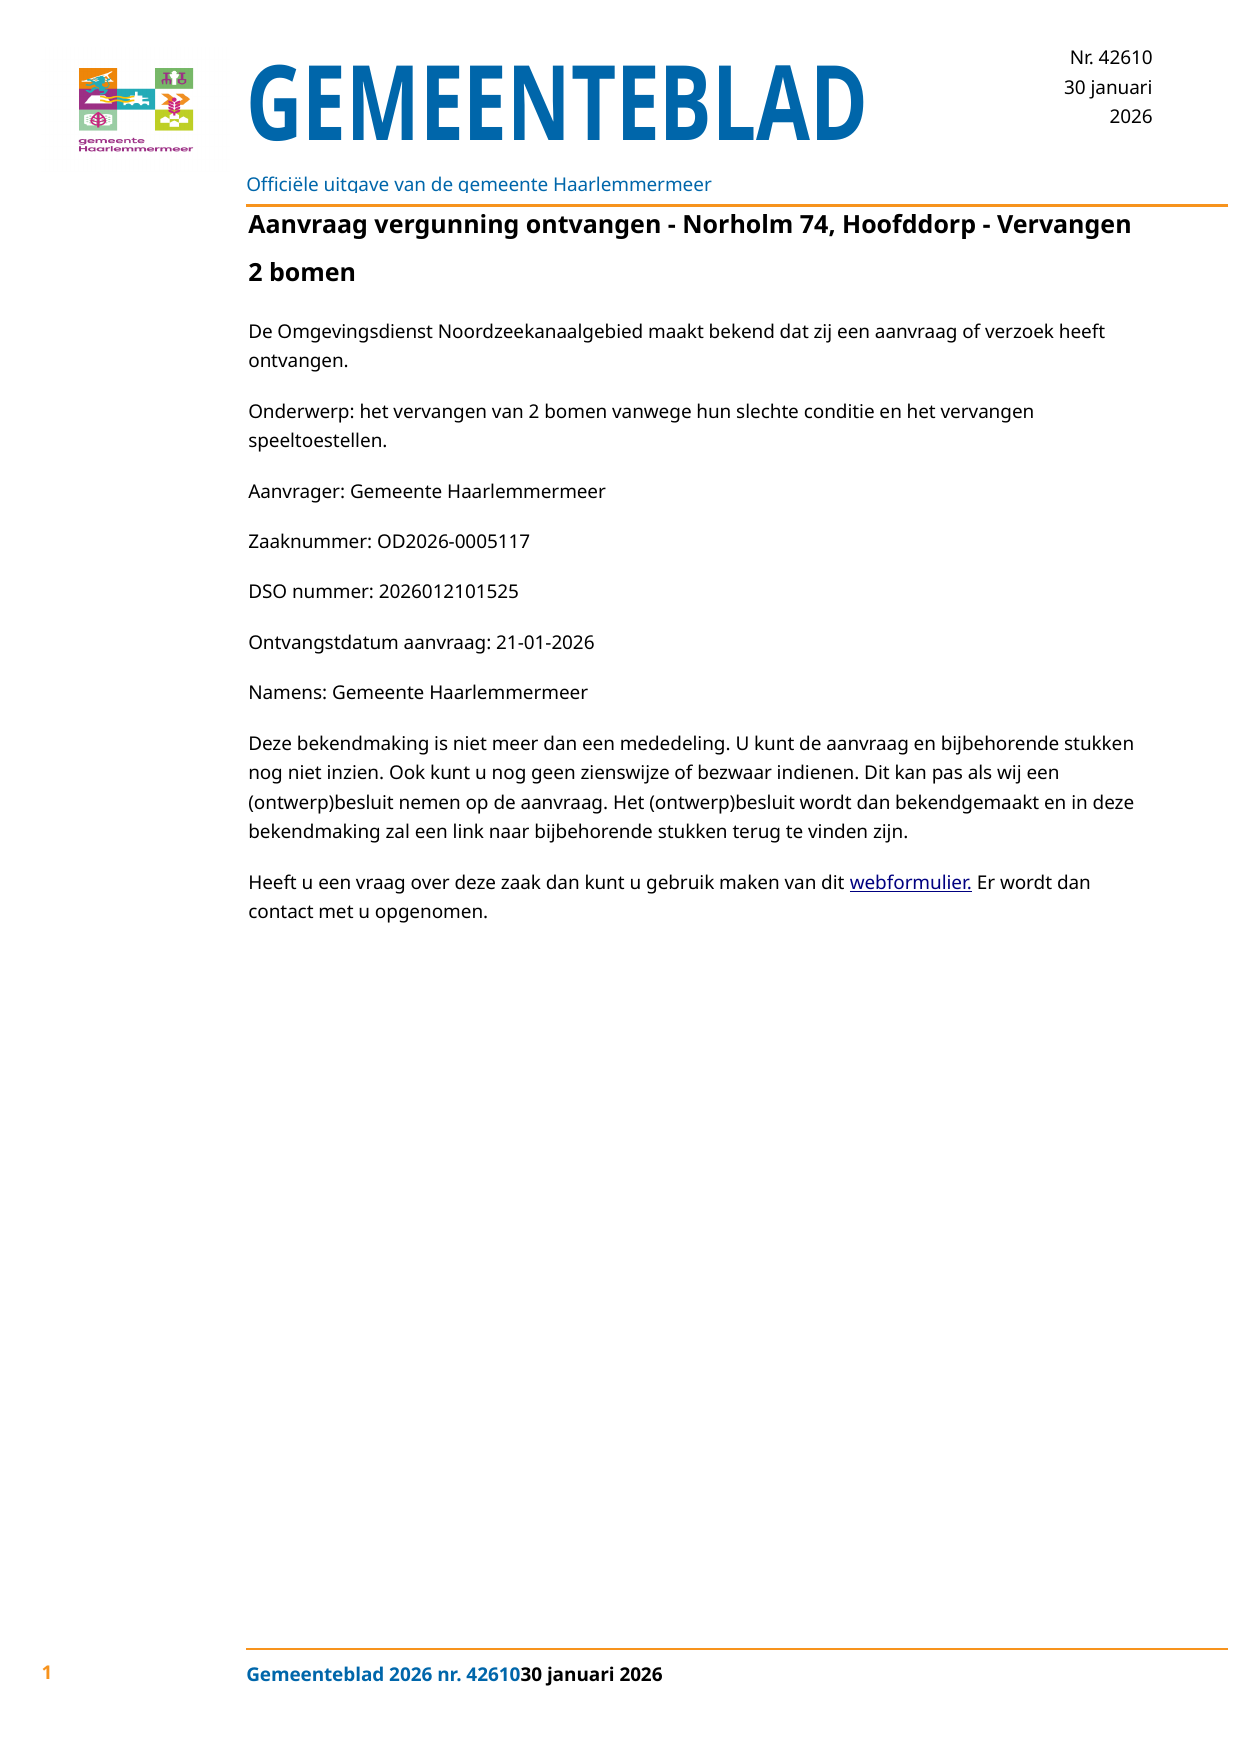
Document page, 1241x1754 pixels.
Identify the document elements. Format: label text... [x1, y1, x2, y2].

text Aanvrager: Gemeente Haarlemmermeer [248, 478, 1152, 504]
text Onderwerp: het vervangen van 2 bomen vanwege hun slechte conditie en het vervangen speeltoestellen. [248, 398, 1152, 453]
text Aanvraag vergunning ontvangen - Norholm 74, Hoofddorp - Vervangen 2 bomen [248, 207, 1152, 288]
text DSO nummer: 2026012101525 [248, 579, 1152, 604]
text Ontvangstdatum aanvraag: 21-01-2026 [248, 629, 1152, 655]
text Zaaknummer: OD2026-0005117 [248, 528, 1152, 554]
picture [41, 47, 231, 172]
text De Omgevingsdienst Noordzeekanaalgebied maakt bekend dat zij een aanvraag of verzoek heeft ontvangen. [248, 318, 1152, 373]
text Heeft u een vraag over deze zaak dan kunt u gebruik maken van dit webformulier. Er wordt dan contact met u opgenomen. [248, 869, 1152, 924]
text Namens: Gemeente Haarlemmermeer [248, 679, 1152, 705]
text Deze bekendmaking is niet meer dan een mededeling. U kunt de aanvraag en bijbehorende stukken nog niet inzien. Ook kunt u nog geen zienswijze of bezwaar indienen. Dit kan pas als wij een (ontwerp)besluit nemen op de aanvraag. Het (ontwerp)besluit wordt dan bekendgemaakt en in deze bekendmaking zal een link naar bijbehorende stukken terug te vinden zijn. [248, 730, 1152, 844]
